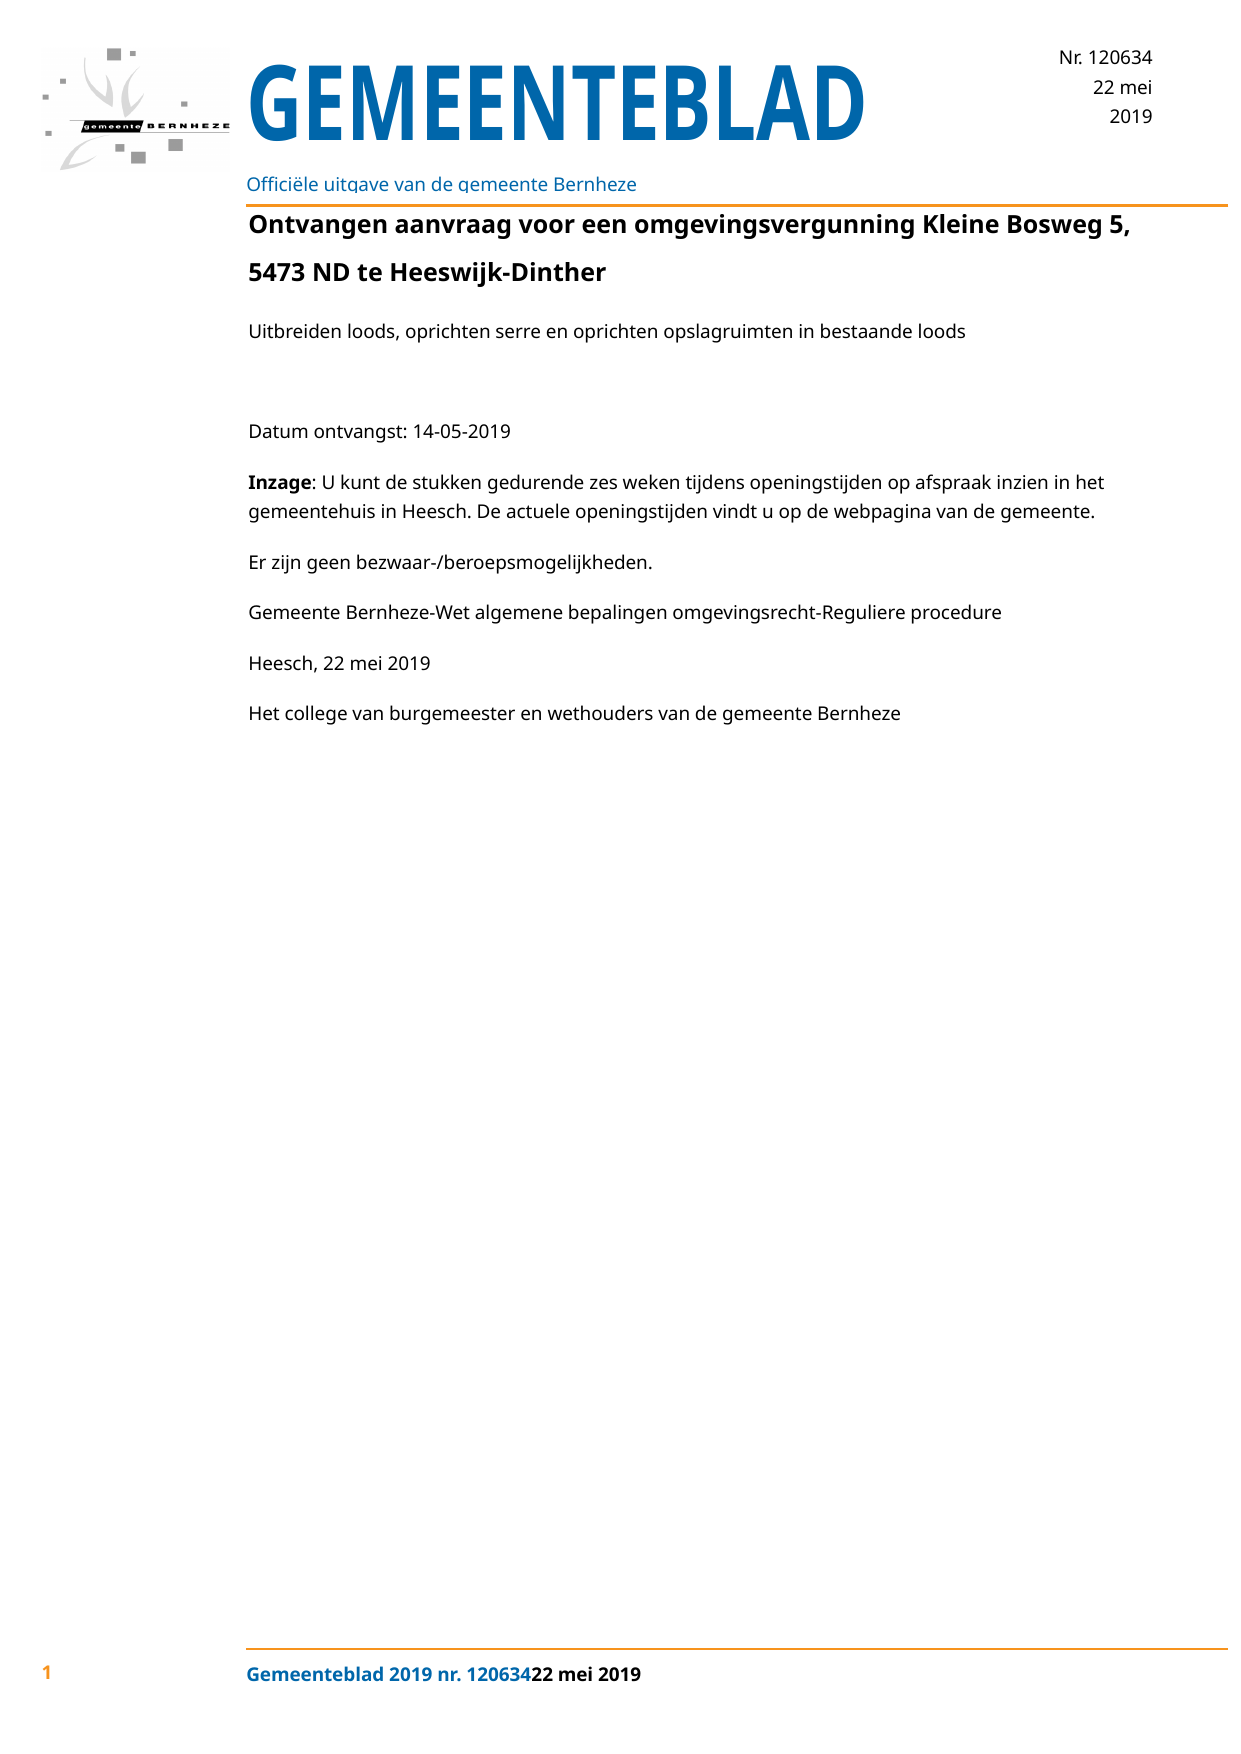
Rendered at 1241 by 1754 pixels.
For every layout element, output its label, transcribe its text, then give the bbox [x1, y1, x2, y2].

text Het college van burgemeester en wethouders van de gemeente Bernheze [248, 700, 1152, 726]
text Uitbreiden loods, oprichten serre en oprichten opslagruimten in bestaande loods [248, 318, 1152, 344]
text Ontvangen aanvraag voor een omgevingsvergunning Kleine Bosweg 5, 5473 ND te Heeswijk-Dinther [248, 207, 1152, 288]
text Inzage: U kunt de stukken gedurende zes weken tijdens openingstijden op afspraak inzien in het gemeentehuis in Heesch. De actuele openingstijden vindt u op de webpagina van de gemeente. [248, 469, 1152, 524]
text Heesch, 22 mei 2019 [248, 650, 1152, 676]
text Gemeente Bernheze-Wet algemene bepalingen omgevingsrecht-Reguliere procedure [248, 599, 1152, 625]
text Er zijn geen bezwaar-/beroepsmogelijkheden. [248, 549, 1152, 575]
picture [41, 47, 231, 172]
text Datum ontvangst: 14-05-2019 [248, 419, 1152, 444]
